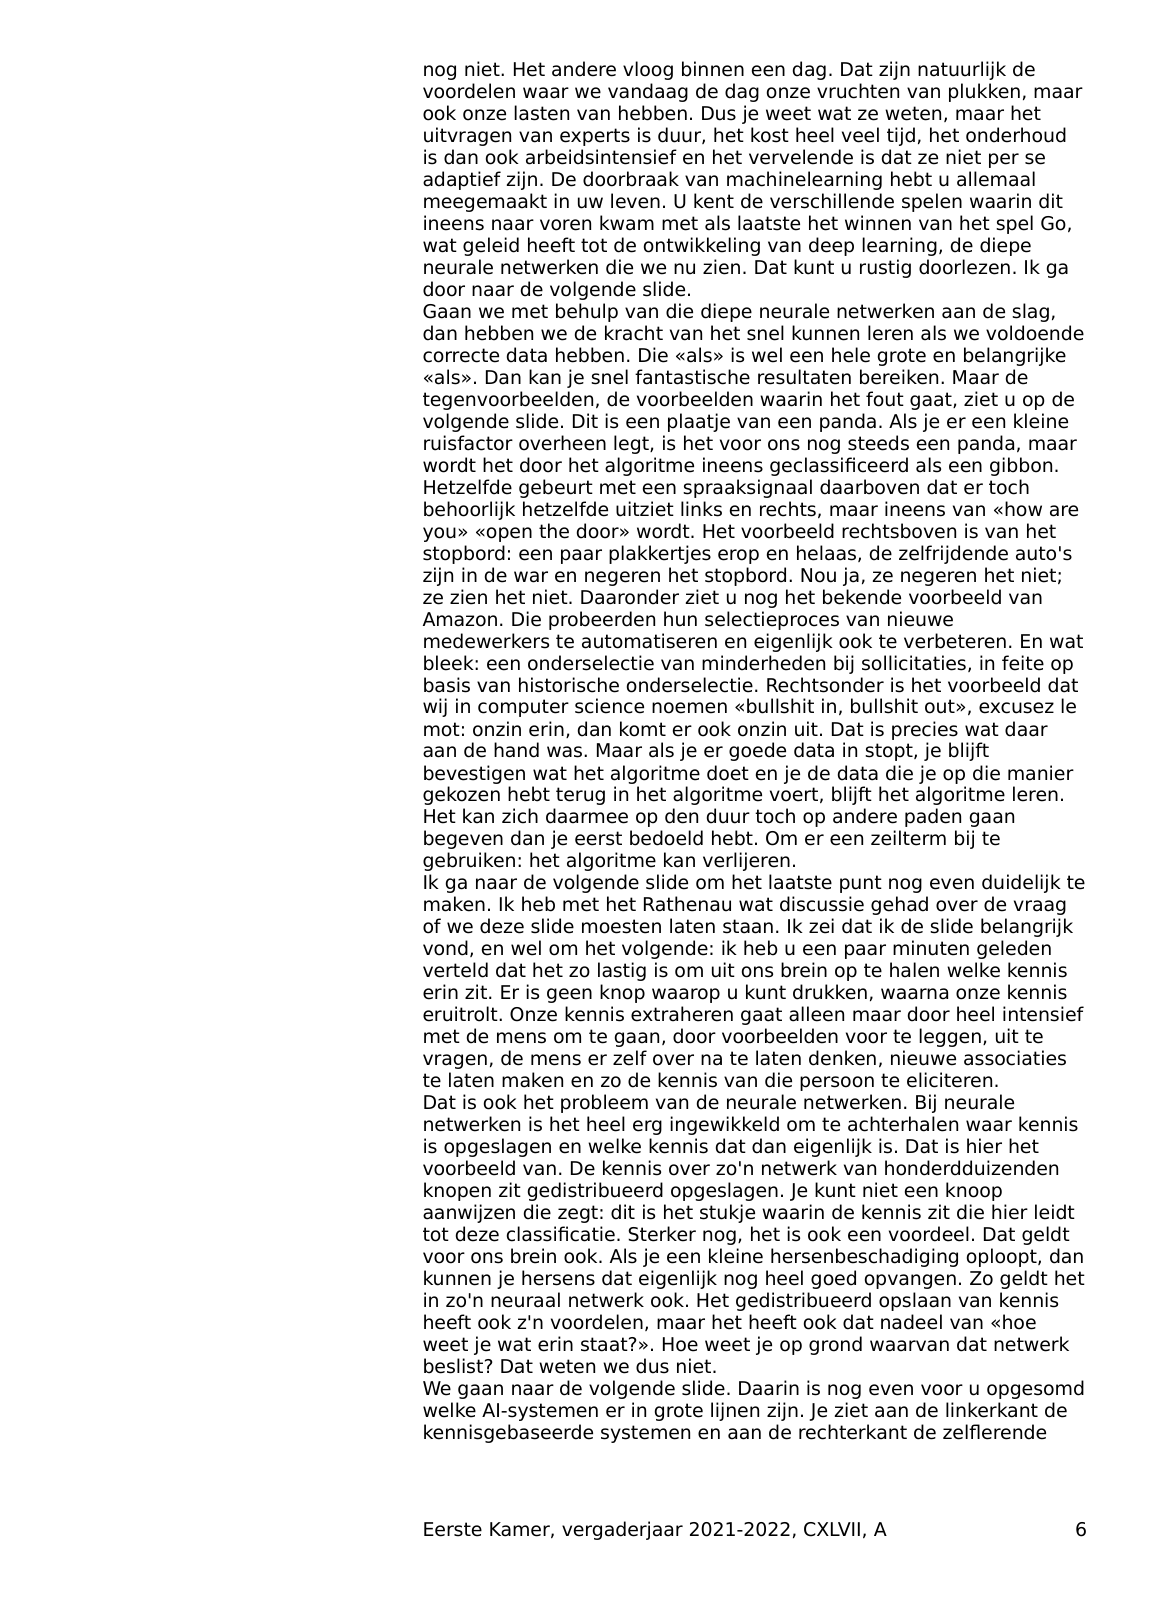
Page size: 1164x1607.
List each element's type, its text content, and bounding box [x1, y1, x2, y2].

text We gaan naar de volgende slide. Daarin is nog even voor u opgesomd welke AI-systemen er in grote lijnen zijn. Je ziet aan de linkerkant de kennisgebaseerde systemen en aan de rechterkant de zelflerende [422, 1378, 1087, 1444]
text Gaan we met behulp van die diepe neurale netwerken aan de slag, dan hebben we de kracht van het snel kunnen leren als we voldoende correcte data hebben. Die «als» is wel een hele grote en belangrijke «als». Dan kan je snel fantastische resultaten bereiken. Maar de tegenvoorbeelden, de voorbeelden waarin het fout gaat, ziet u op de volgende slide. Dit is een plaatje van een panda. Als je er een kleine ruisfactor overheen legt, is het voor ons nog steeds een panda, maar wordt het door het algoritme ineens geclassificeerd als een gibbon. Hetzelfde gebeurt met een spraaksignaal daarboven dat er toch behoorlijk hetzelfde uitziet links en rechts, maar ineens van «how are you» «open the door» wordt. Het voorbeeld rechtsboven is van het stopbord: een paar plakkertjes erop en helaas, de zelfrijdende auto's zijn in de war en negeren het stopbord. Nou ja, ze negeren het niet; ze zien het niet. Daaronder ziet u nog het bekende voorbeeld van Amazon. Die probeerden hun selectieproces van nieuwe medewerkers te automatiseren en eigenlijk ook te verbeteren. En wat bleek: een onderselectie van minderheden bij sollicitaties, in feite op basis van historische onderselectie. Rechtsonder is het voorbeeld dat wij in computer science noemen «bullshit in, bullshit out», excusez le mot: onzin erin, dan komt er ook onzin uit. Dat is precies wat daar aan de hand was. Maar als je er goede data in stopt, je blijft bevestigen wat het algoritme doet en je de data die je op die manier gekozen hebt terug in het algoritme voert, blijft het algoritme leren. Het kan zich daarmee op den duur toch op andere paden gaan begeven dan je eerst bedoeld hebt. Om er een zeilterm bij te gebruiken: het algoritme kan verlijeren. [422, 301, 1087, 872]
text nog niet. Het andere vloog binnen een dag. Dat zijn natuurlijk de voordelen waar we vandaag de dag onze vruchten van plukken, maar ook onze lasten van hebben. Dus je weet wat ze weten, maar het uitvragen van experts is duur, het kost heel veel tijd, het onderhoud is dan ook arbeidsintensief en het vervelende is dat ze niet per se adaptief zijn. De doorbraak van machinelearning hebt u allemaal meegemaakt in uw leven. U kent de verschillende spelen waarin dit ineens naar voren kwam met als laatste het winnen van het spel Go, wat geleid heeft tot de ontwikkeling van deep learning, de diepe neurale netwerken die we nu zien. Dat kunt u rustig doorlezen. Ik ga door naar de volgende slide. [422, 59, 1087, 301]
text Dat is ook het probleem van de neurale netwerken. Bij neurale netwerken is het heel erg ingewikkeld om te achterhalen waar kennis is opgeslagen en welke kennis dat dan eigenlijk is. Dat is hier het voorbeeld van. De kennis over zo'n netwerk van honderdduizenden knopen zit gedistribueerd opgeslagen. Je kunt niet een knoop aanwijzen die zegt: dit is het stukje waarin de kennis zit die hier leidt tot deze classificatie. Sterker nog, het is ook een voordeel. Dat geldt voor ons brein ook. Als je een kleine hersenbeschadiging oploopt, dan kunnen je hersens dat eigenlijk nog heel goed opvangen. Zo geldt het in zo'n neuraal netwerk ook. Het gedistribueerd opslaan van kennis heeft ook z'n voordelen, maar het heeft ook dat nadeel van «hoe weet je wat erin staat?». Hoe weet je op grond waarvan dat netwerk beslist? Dat weten we dus niet. [422, 1092, 1087, 1378]
text Ik ga naar de volgende slide om het laatste punt nog even duidelijk te maken. Ik heb met het Rathenau wat discussie gehad over de vraag of we deze slide moesten laten staan. Ik zei dat ik de slide belangrijk vond, en wel om het volgende: ik heb u een paar minuten geleden verteld dat het zo lastig is om uit ons brein op te halen welke kennis erin zit. Er is geen knop waarop u kunt drukken, waarna onze kennis eruitrolt. Onze kennis extraheren gaat alleen maar door heel intensief met de mens om te gaan, door voorbeelden voor te leggen, uit te vragen, de mens er zelf over na te laten denken, nieuwe associaties te laten maken en zo de kennis van die persoon te eliciteren. [422, 872, 1087, 1092]
